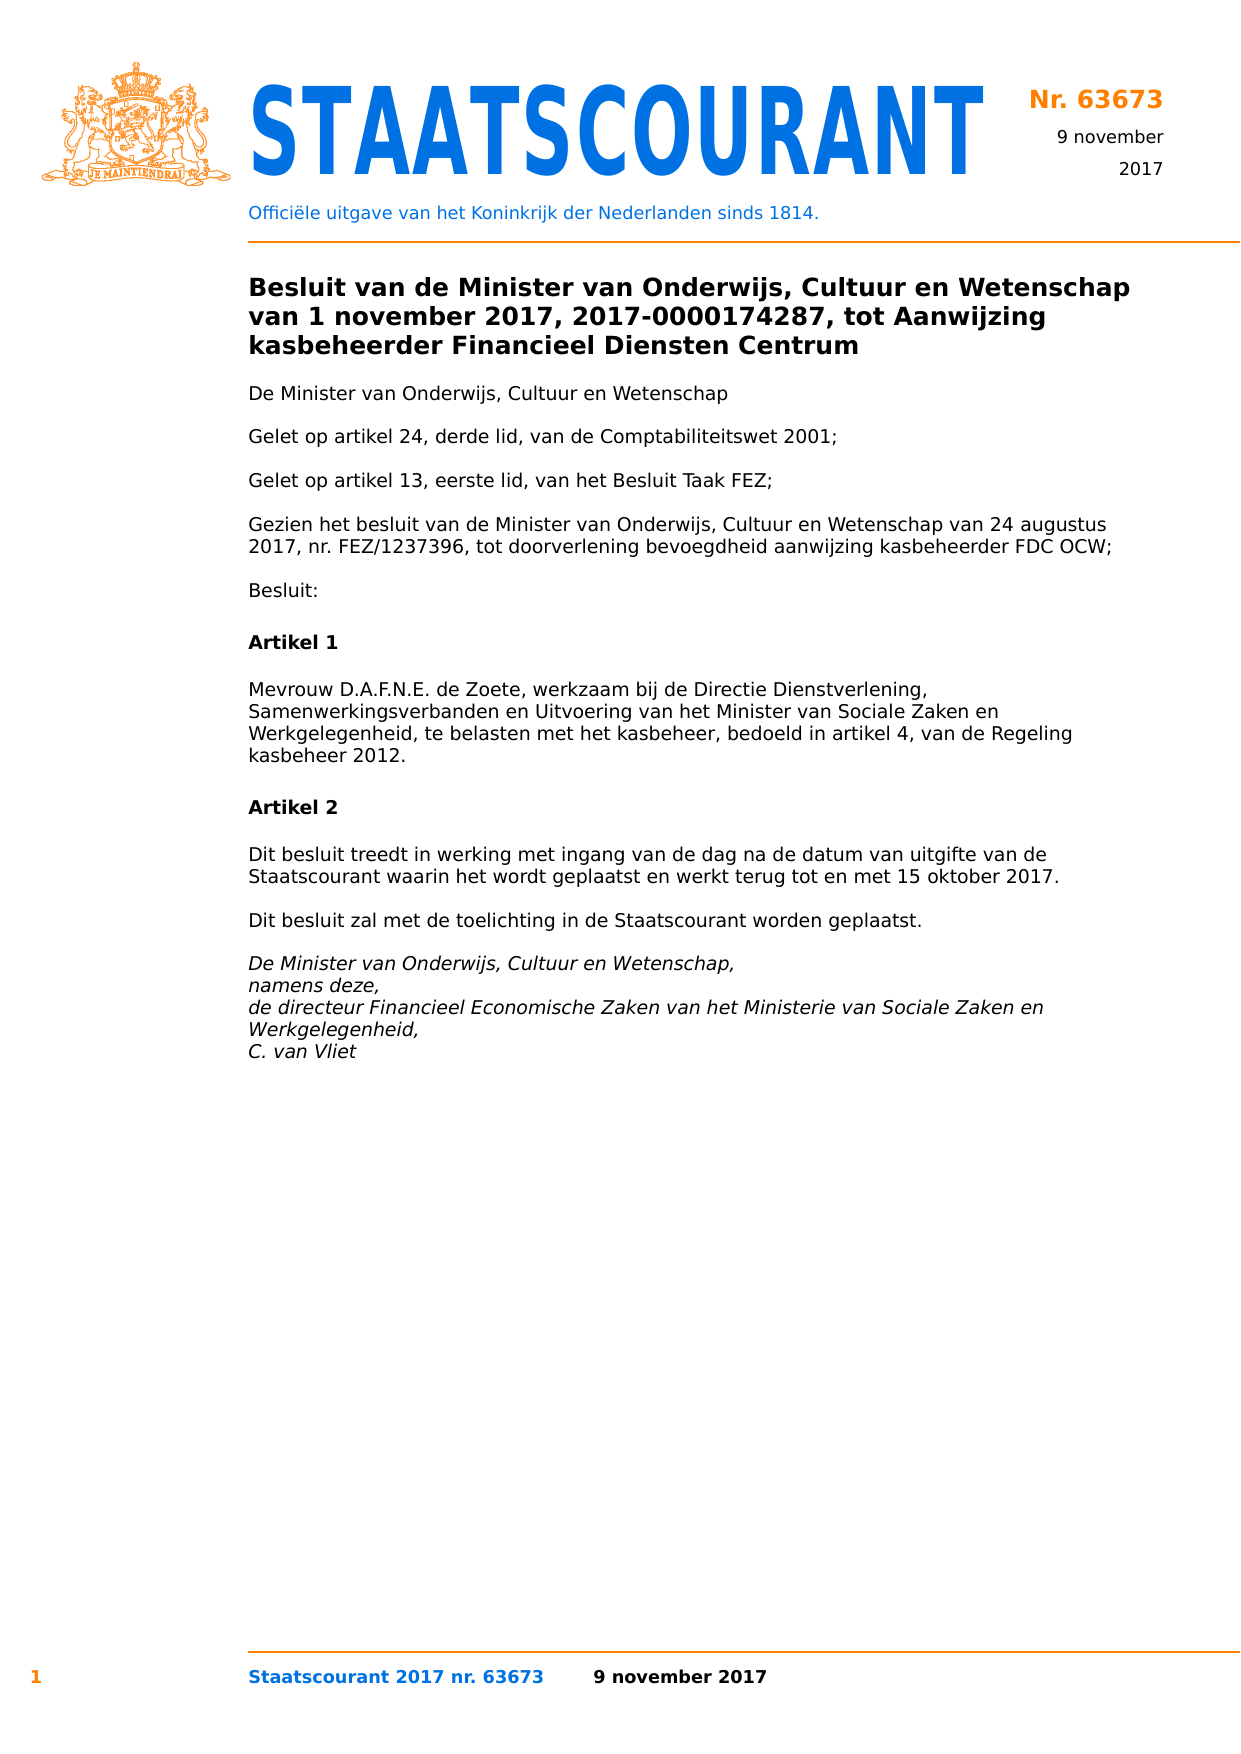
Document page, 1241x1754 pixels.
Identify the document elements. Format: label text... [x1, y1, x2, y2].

text Mevrouw D.A.F.N.E. de Zoete, werkzaam bij de Directie Dienstverlening, Samenwerkingsverbanden en Uitvoering van het Minister van Sociale Zaken en Werkgelegenheid, te belasten met het kasbeheer, bedoeld in artikel 4, van de Regeling kasbeheer 2012. [248, 679, 1163, 767]
picture [41, 62, 231, 186]
table_header [25, 62, 248, 241]
text Besluit: [248, 580, 1163, 602]
table_header STAATSCOURANT [248, 62, 998, 203]
table_cell Officiële uitgave van het Koninkrijk der Nederlanden sinds 1814. [248, 203, 1240, 241]
text Gelet op artikel 13, eerste lid, van het Besluit Taak FEZ; [248, 470, 1163, 492]
subtitle Besluit van de Minister van Onderwijs, Cultuur en Wetenschap van 1 november 2017, 2017-0000174287, tot Aanwijzing kasbeheerder Financieel Diensten Centrum [248, 273, 1163, 361]
text De Minister van Onderwijs, Cultuur en Wetenschap, namens deze, de directeur Financieel Economische Zaken van het Ministerie van Sociale Zaken en Werkgelegenheid, C. van Vliet [248, 953, 1163, 1063]
table_header Nr. 63673 [998, 62, 1240, 121]
table_cell 9 november [998, 121, 1240, 153]
text Dit besluit treedt in werking met ingang van de dag na de datum van uitgifte van de Staatscourant waarin het wordt geplaatst en werkt terug tot en met 15 oktober 2017. [248, 844, 1163, 888]
subtitle Artikel 1 [248, 632, 1163, 654]
text De Minister van Onderwijs, Cultuur en Wetenschap [248, 382, 1163, 404]
subtitle Artikel 2 [248, 797, 1163, 819]
text Dit besluit zal met de toelichting in de Staatscourant worden geplaatst. [248, 909, 1163, 931]
table_cell 2017 [998, 153, 1240, 203]
text Gezien het besluit van de Minister van Onderwijs, Cultuur en Wetenschap van 24 augustus 2017, nr. FEZ/1237396, tot doorverlening bevoegdheid aanwijzing kasbeheerder FDC OCW; [248, 514, 1163, 558]
text Gelet op artikel 24, derde lid, van de Comptabiliteitswet 2001; [248, 426, 1163, 448]
